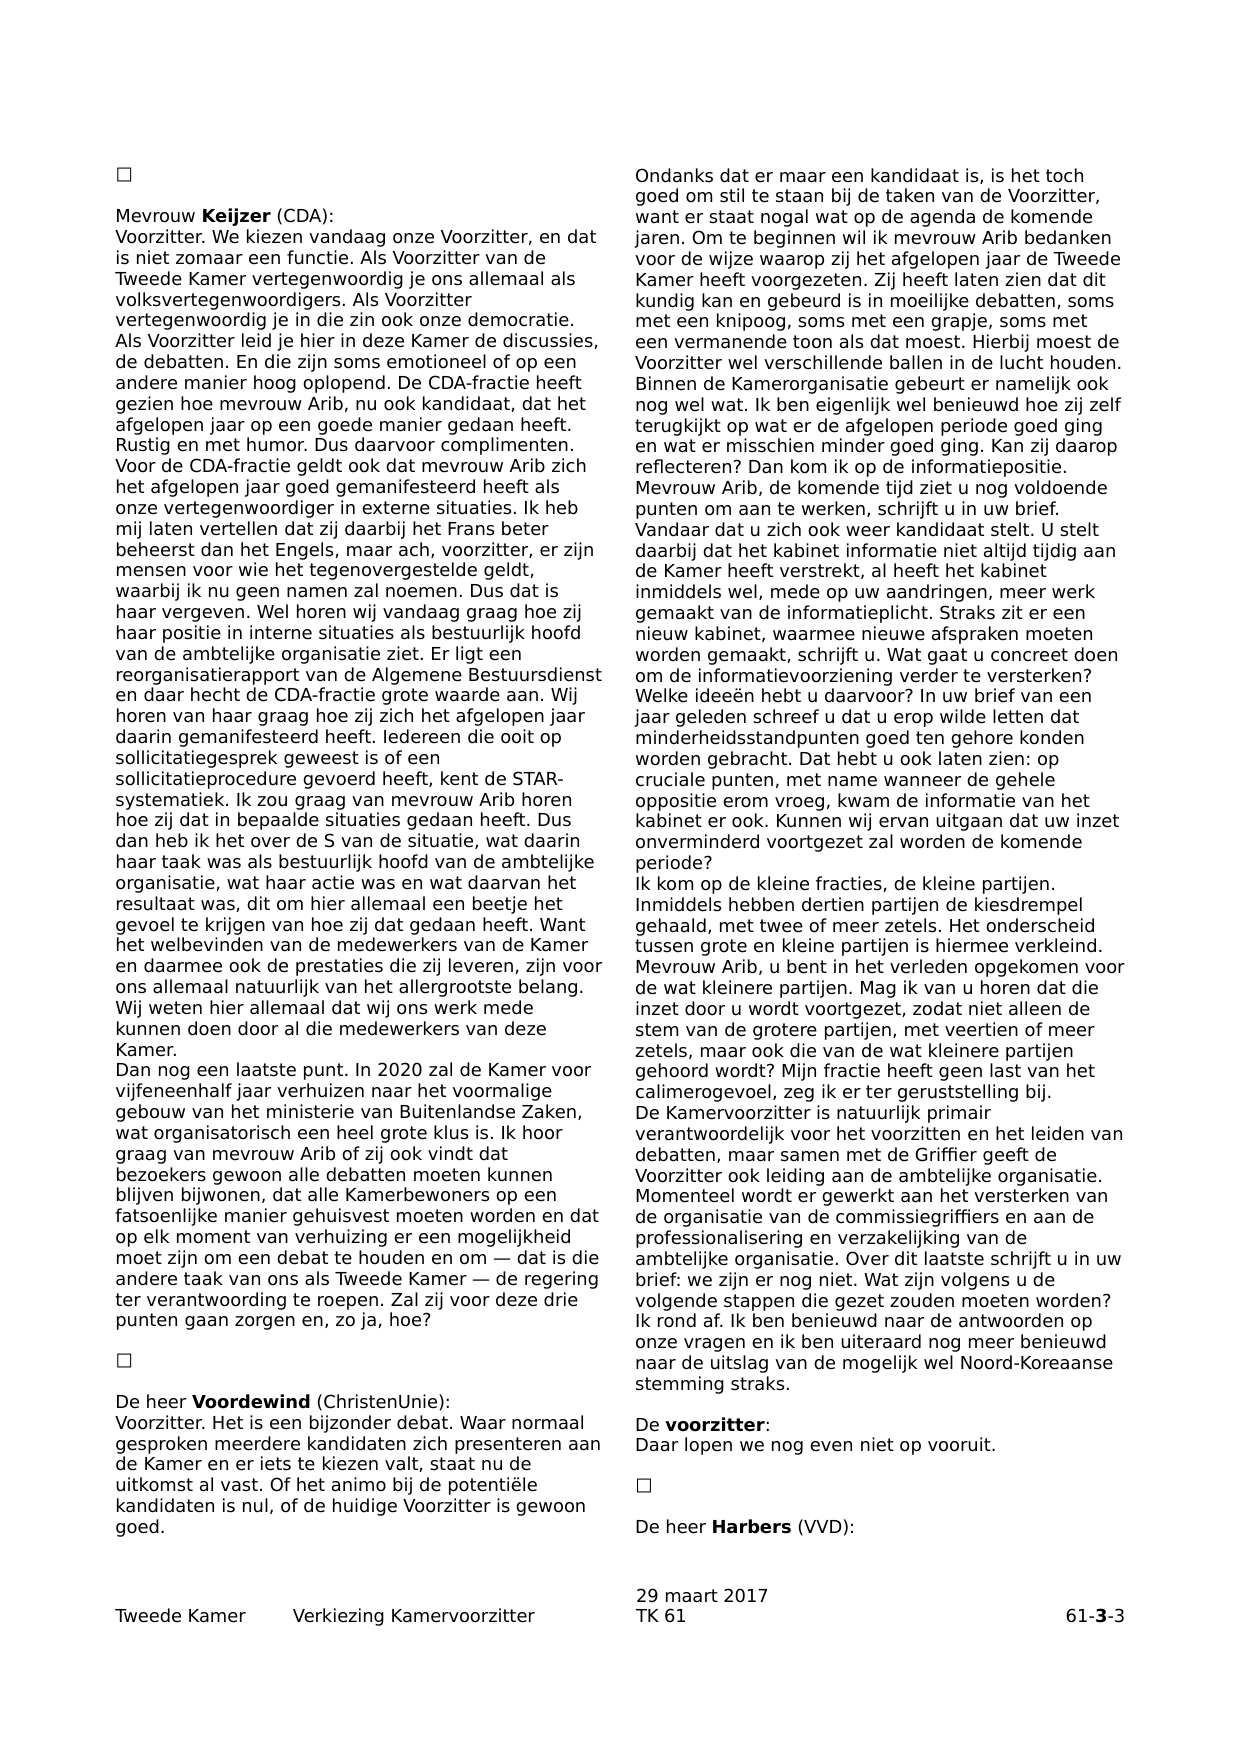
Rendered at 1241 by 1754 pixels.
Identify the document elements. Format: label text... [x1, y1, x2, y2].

text De heer Voordewind (ChristenUnie): [115, 1392, 605, 1412]
text ⬜ [115, 165, 605, 186]
text Voorzitter. Het is een bijzonder debat. Waar normaal gesproken meerdere kandidaten zich presenteren aan de Kamer en er iets te kiezen valt, staat nu de uitkomst al vast. Of het animo bij de potentiële kandidaten is nul, of de huidige Voorzitter is gewoon goed. [115, 1412, 605, 1537]
text De voorzitter: [635, 1414, 1125, 1435]
text Voorzitter. We kiezen vandaag onze Voorzitter, en dat is niet zomaar een functie. Als Voorzitter van de Tweede Kamer vertegenwoordig je ons allemaal als volksvertegenwoordigers. Als Voorzitter vertegenwoordig je in die zin ook onze democratie. Als Voorzitter leid je hier in deze Kamer de discussies, de debatten. En die zijn soms emotioneel of op een andere manier hoog oplopend. De CDA-fractie heeft gezien hoe mevrouw Arib, nu ook kandidaat, dat het afgelopen jaar op een goede manier gedaan heeft. Rustig en met humor. Dus daarvoor complimenten. [115, 227, 605, 456]
text Voor de CDA-fractie geldt ook dat mevrouw Arib zich het afgelopen jaar goed gemanifesteerd heeft als onze vertegenwoordiger in externe situaties. Ik heb mij laten vertellen dat zij daarbij het Frans beter beheerst dan het Engels, maar ach, voorzitter, er zijn mensen voor wie het tegenovergestelde geldt, waarbij ik nu geen namen zal noemen. Dus dat is haar vergeven. Wel horen wij vandaag graag hoe zij haar positie in interne situaties als bestuurlijk hoofd van de ambtelijke organisatie ziet. Er ligt een reorganisatierapport van de Algemene Bestuursdienst en daar hecht de CDA-fractie grote waarde aan. Wij horen van haar graag hoe zij zich het afgelopen jaar daarin gemanifesteerd heeft. Iedereen die ooit op sollicitatiegesprek geweest is of een sollicitatieprocedure gevoerd heeft, kent de STAR-systematiek. Ik zou graag van mevrouw Arib horen hoe zij dat in bepaalde situaties gedaan heeft. Dus dan heb ik het over de S van de situatie, wat daarin haar taak was als bestuurlijk hoofd van de ambtelijke organisatie, wat haar actie was en wat daarvan het resultaat was, dit om hier allemaal een beetje het gevoel te krijgen van hoe zij dat gedaan heeft. Want het welbevinden van de medewerkers van de Kamer en daarmee ook de prestaties die zij leveren, zijn voor ons allemaal natuurlijk van het allergrootste belang. Wij weten hier allemaal dat wij ons werk mede kunnen doen door al die medewerkers van deze Kamer. [115, 456, 605, 1060]
text Mevrouw Keijzer (CDA): [115, 206, 605, 227]
text ⬜ [635, 1476, 1125, 1497]
text Ik kom op de kleine fracties, de kleine partijen. Inmiddels hebben dertien partijen de kiesdrempel gehaald, met twee of meer zetels. Het onderscheid tussen grote en kleine partijen is hiermee verkleind. Mevrouw Arib, u bent in het verleden opgekomen voor de wat kleinere partijen. Mag ik van u horen dat die inzet door u wordt voortgezet, zodat niet alleen de stem van de grotere partijen, met veertien of meer zetels, maar ook die van de wat kleinere partijen gehoord wordt? Mijn fractie heeft geen last van het calimerogevoel, zeg ik er ter geruststelling bij. [635, 874, 1125, 1103]
text Ik rond af. Ik ben benieuwd naar de antwoorden op onze vragen en ik ben uiteraard nog meer benieuwd naar de uitslag van de mogelijk wel Noord-Koreaanse stemming straks. [635, 1311, 1125, 1394]
text ⬜ [115, 1351, 605, 1372]
text Ondanks dat er maar een kandidaat is, is het toch goed om stil te staan bij de taken van de Voorzitter, want er staat nogal wat op de agenda de komende jaren. Om te beginnen wil ik mevrouw Arib bedanken voor de wijze waarop zij het afgelopen jaar de Tweede Kamer heeft voorgezeten. Zij heeft laten zien dat dit kundig kan en gebeurd is in moeilijke debatten, soms met een knipoog, soms met een grapje, soms met een vermanende toon als dat moest. Hierbij moest de Voorzitter wel verschillende ballen in de lucht houden. Binnen de Kamerorganisatie gebeurt er namelijk ook nog wel wat. Ik ben eigenlijk wel benieuwd hoe zij zelf terugkijkt op wat er de afgelopen periode goed ging en wat er misschien minder goed ging. Kan zij daarop reflecteren? Dan kom ik op de informatiepositie. Mevrouw Arib, de komende tijd ziet u nog voldoende punten om aan te werken, schrijft u in uw brief. Vandaar dat u zich ook weer kandidaat stelt. U stelt daarbij dat het kabinet informatie niet altijd tijdig aan de Kamer heeft verstrekt, al heeft het kabinet inmiddels wel, mede op uw aandringen, meer werk gemaakt van de informatieplicht. Straks zit er een nieuw kabinet, waarmee nieuwe afspraken moeten worden gemaakt, schrijft u. Wat gaat u concreet doen om de informatievoorziening verder te versterken? Welke ideeën hebt u daarvoor? In uw brief van een jaar geleden schreef u dat u erop wilde letten dat minderheidsstandpunten goed ten gehore konden worden gebracht. Dat hebt u ook laten zien: op cruciale punten, met name wanneer de gehele oppositie erom vroeg, kwam de informatie van het kabinet er ook. Kunnen wij ervan uitgaan dat uw inzet onverminderd voortgezet zal worden de komende periode? [635, 165, 1125, 874]
text De heer Harbers (VVD): [635, 1517, 1125, 1537]
text Dan nog een laatste punt. In 2020 zal de Kamer voor vijfeneenhalf jaar verhuizen naar het voormalige gebouw van het ministerie van Buitenlandse Zaken, wat organisatorisch een heel grote klus is. Ik hoor graag van mevrouw Arib of zij ook vindt dat bezoekers gewoon alle debatten moeten kunnen blijven bijwonen, dat alle Kamerbewoners op een fatsoenlijke manier gehuisvest moeten worden en dat op elk moment van verhuizing er een mogelijkheid moet zijn om een debat te houden en om — dat is die andere taak van ons als Tweede Kamer — de regering ter verantwoording te roepen. Zal zij voor deze drie punten gaan zorgen en, zo ja, hoe? [115, 1060, 605, 1331]
text Daar lopen we nog even niet op vooruit. [635, 1435, 1125, 1456]
text De Kamervoorzitter is natuurlijk primair verantwoordelijk voor het voorzitten en het leiden van debatten, maar samen met de Griffier geeft de Voorzitter ook leiding aan de ambtelijke organisatie. Momenteel wordt er gewerkt aan het versterken van de organisatie van de commissiegriffiers en aan de professionalisering en verzakelijking van de ambtelijke organisatie. Over dit laatste schrijft u in uw brief: we zijn er nog niet. Wat zijn volgens u de volgende stappen die gezet zouden moeten worden? [635, 1103, 1125, 1311]
